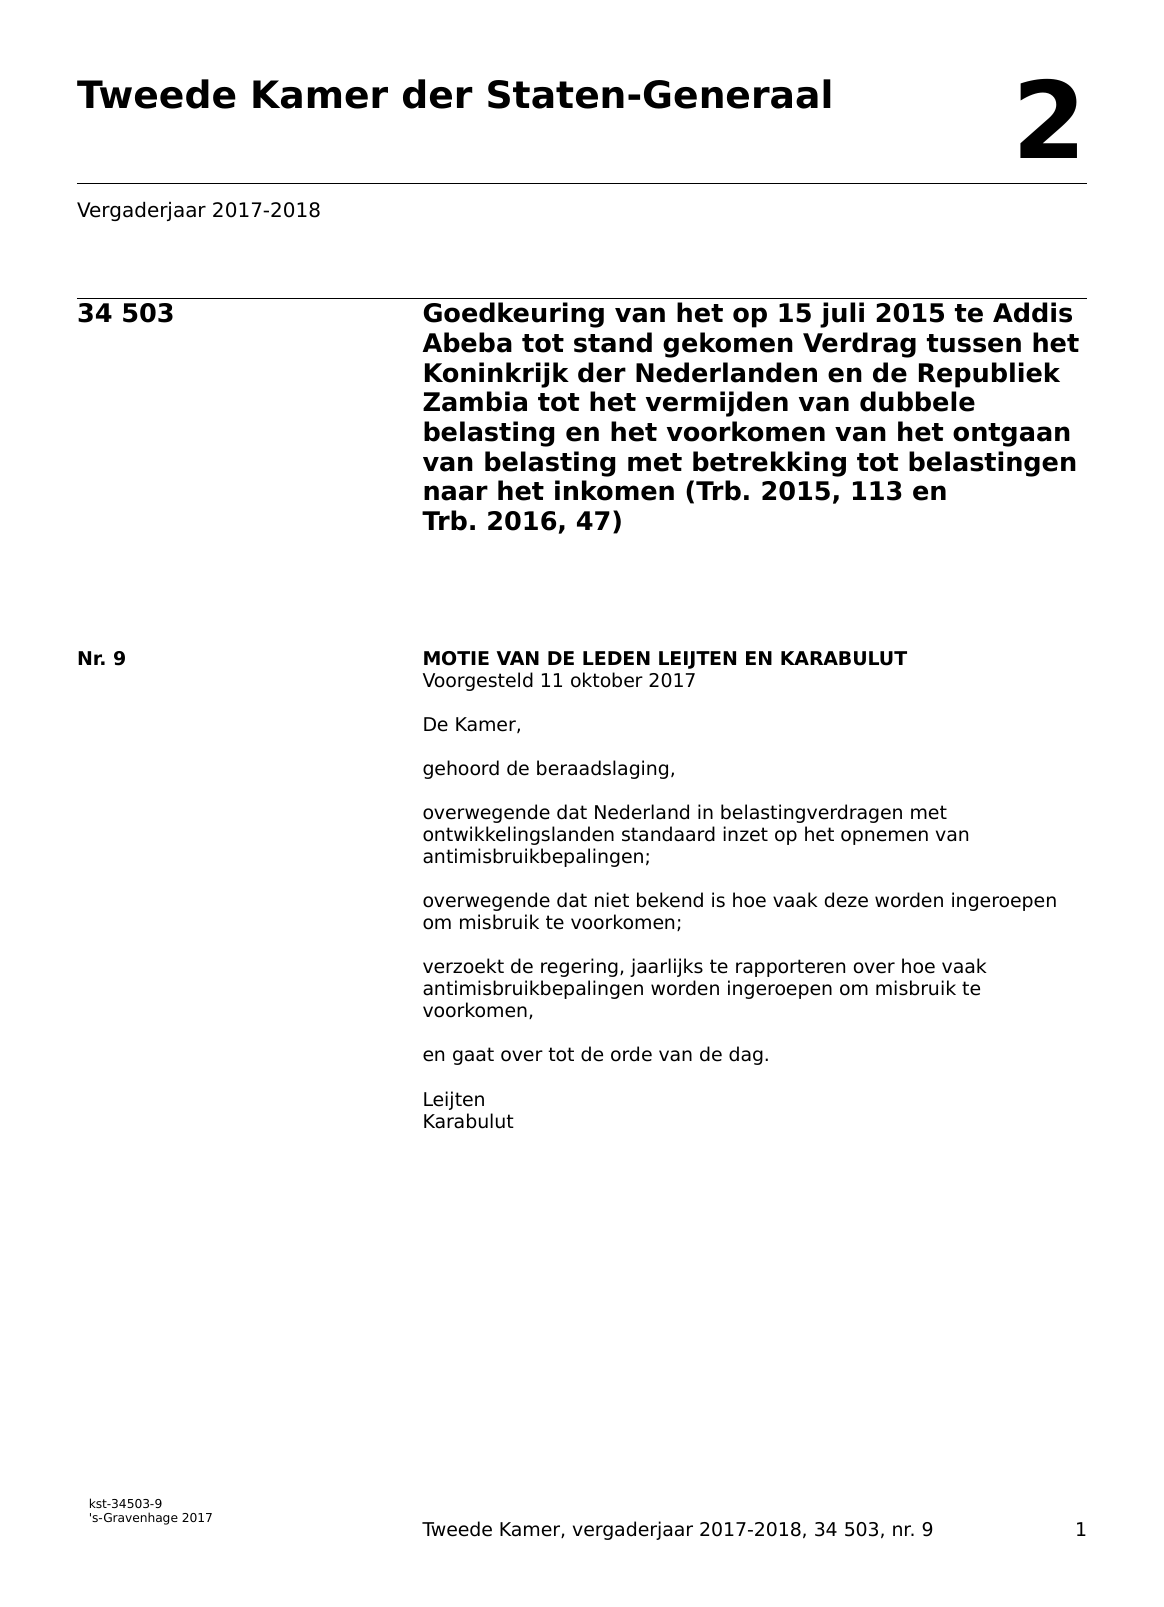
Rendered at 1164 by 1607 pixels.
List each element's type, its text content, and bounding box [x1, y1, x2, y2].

text De Kamer, [422, 714, 1087, 736]
table_header 2 [886, 59, 1087, 183]
text Leijten [422, 1088, 1087, 1111]
text Karabulut [422, 1111, 1087, 1132]
table_header Tweede Kamer der Staten-Generaal [77, 59, 886, 183]
text gehoord de beraadslaging, [422, 758, 1087, 780]
text Voorgesteld 11 oktober 2017 [422, 669, 1087, 691]
text en gaat over tot de orde van de dag. [422, 1044, 1087, 1066]
text overwegende dat niet bekend is hoe vaak deze worden ingeroepen om misbruik te voorkomen; [422, 890, 1087, 934]
text verzoekt de regering, jaarlijks te rapporteren over hoe vaak antimisbruikbepalingen worden ingeroepen om misbruik te voorkomen, [422, 956, 1087, 1022]
subtitle Nr. 9 MOTIE VAN DE LEDEN LEIJTEN EN KARABULUT [77, 647, 1087, 669]
text overwegende dat Nederland in belastingverdragen met ontwikkelingslanden standaard inzet op het opnemen van antimisbruikbepalingen; [422, 802, 1087, 868]
text kst-34503-9 [88, 1497, 323, 1511]
text 's-Gravenhage 2017 [88, 1511, 323, 1525]
subtitle 34 503 Goedkeuring van het op 15 juli 2015 te Addis Abeba tot stand gekomen Verdrag tussen het Koninkrijk der Nederlanden en de Republiek Zambia tot het vermijden van dubbele belasting en het voorkomen van het ontgaan van belasting met betrekking tot belastingen naar het inkomen (Trb. 2015, 113 en Trb. 2016, 47) [77, 299, 1087, 536]
table_cell Vergaderjaar 2017-2018 [77, 184, 1087, 298]
